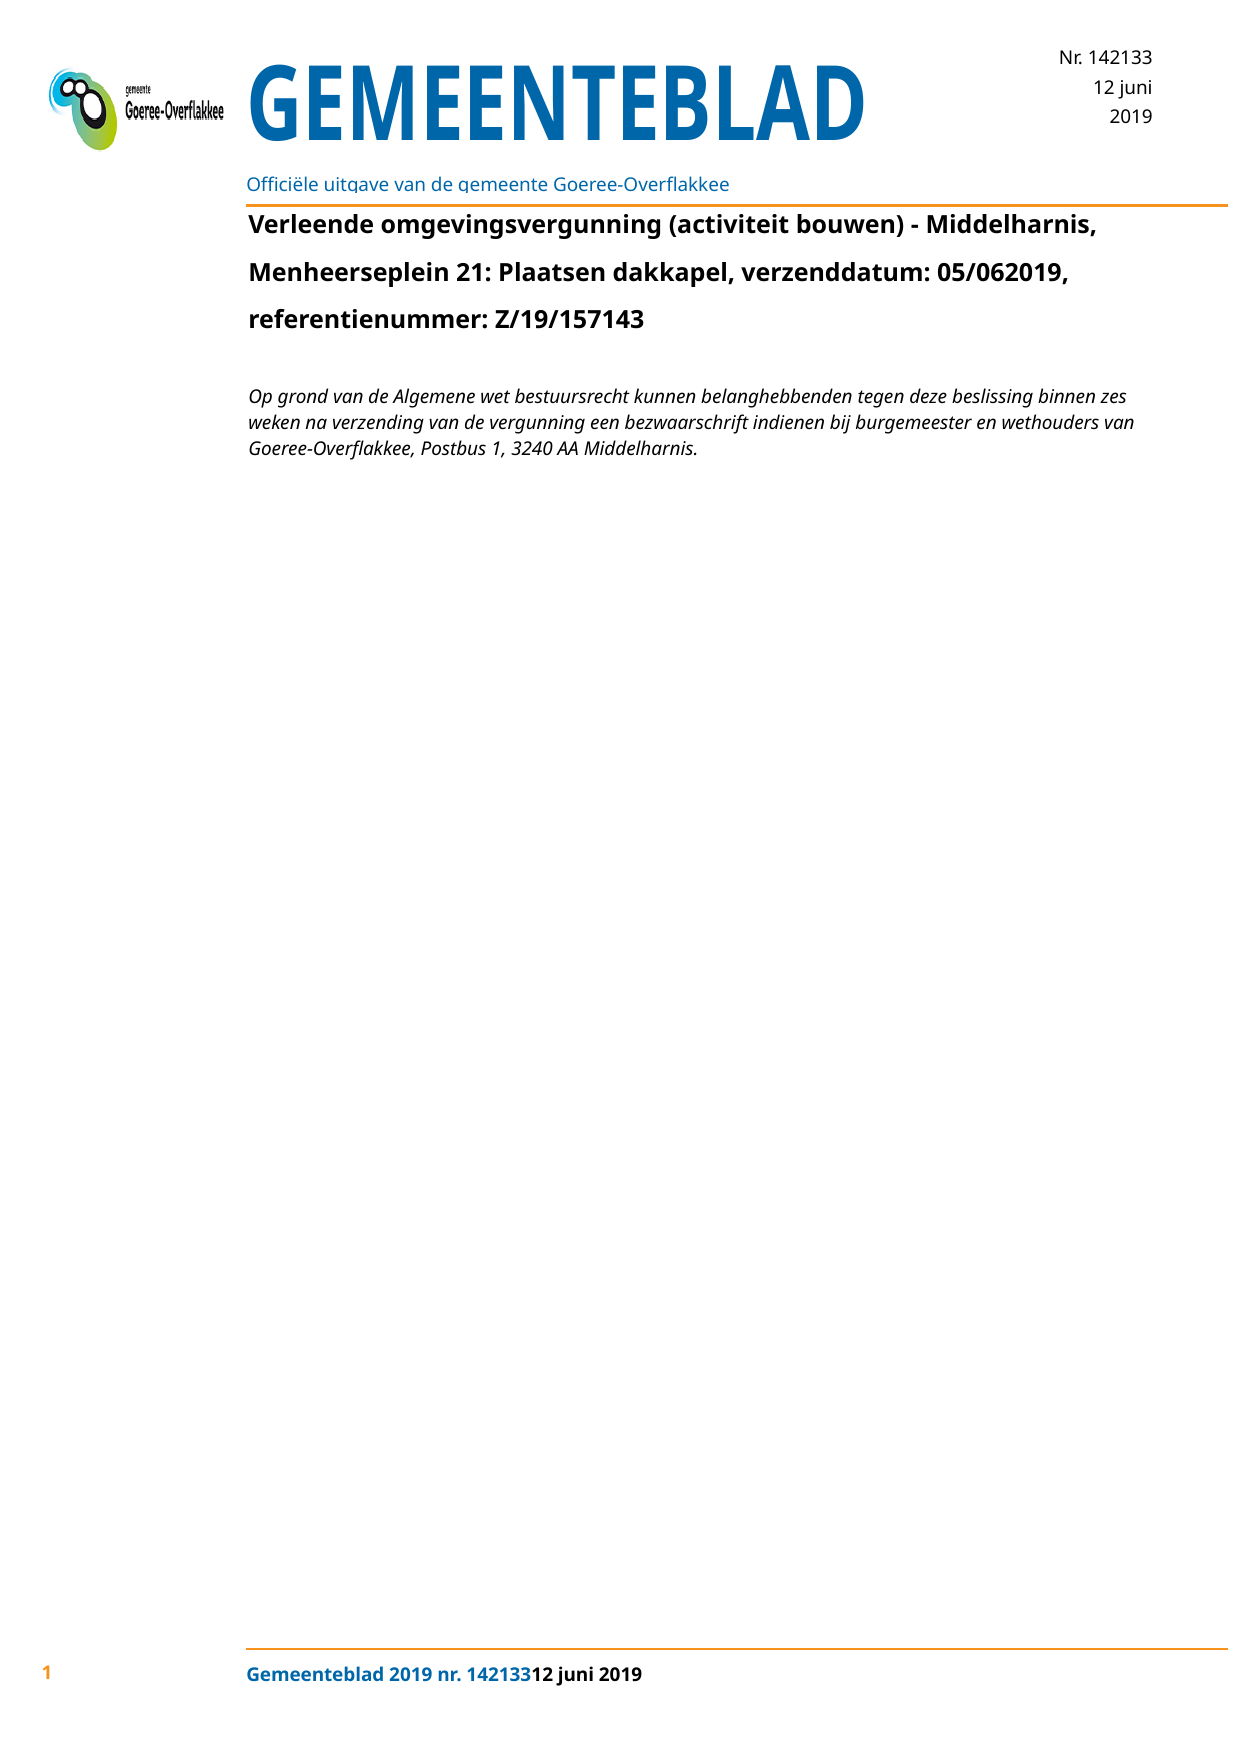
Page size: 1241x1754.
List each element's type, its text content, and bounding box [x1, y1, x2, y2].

picture [41, 47, 231, 172]
text Verleende omgevingsvergunning (activiteit bouwen) - Middelharnis, Menheerseplein 21: Plaatsen dakkapel, verzenddatum: 05/062019, referentienummer: Z/19/157143 [248, 207, 1152, 336]
text Op grond van de Algemene wet bestuursrecht kunnen belanghebbenden tegen deze beslissing binnen zes weken na verzending van de vergunning een bezwaarschrift indienen bij burgemeester en wethouders van Goeree-Overflakkee, Postbus 1, 3240 AA Middelharnis. [248, 384, 1152, 461]
